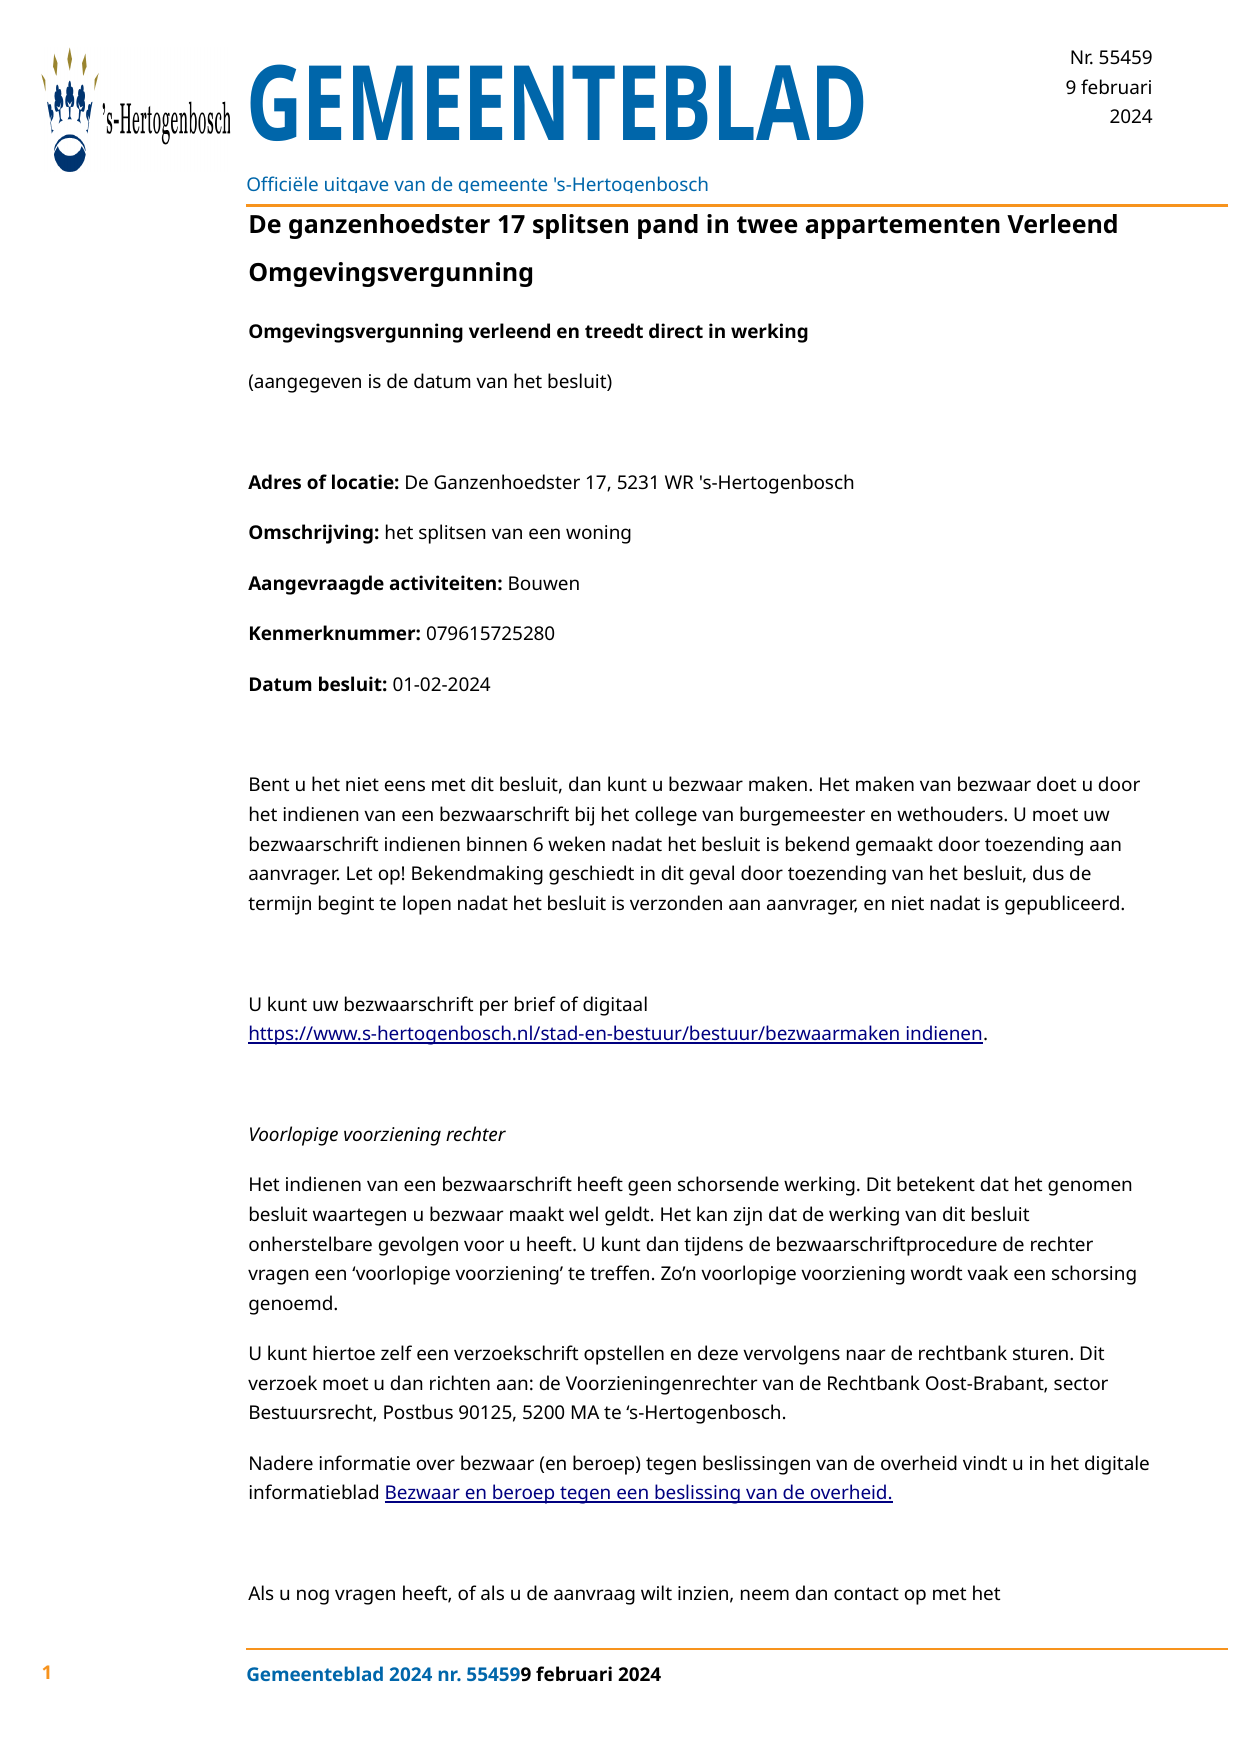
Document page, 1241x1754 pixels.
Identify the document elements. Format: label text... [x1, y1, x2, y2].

picture [41, 47, 231, 172]
text Het indienen van een bezwaarschrift heeft geen schorsende werking. Dit betekent dat het genomen besluit waartegen u bezwaar maakt wel geldt. Het kan zijn dat de werking van dit besluit onherstelbare gevolgen voor u heeft. U kunt dan tijdens de bezwaarschriftprocedure de rechter vragen een ‘voorlopige voorziening’ te treffen. Zo’n voorlopige voorziening wordt vaak een schorsing genoemd. [248, 1172, 1152, 1316]
text Voorlopige voorziening rechter [248, 1121, 1152, 1147]
text U kunt hiertoe zelf een verzoekschrift opstellen en deze vervolgens naar de rechtbank sturen. Dit verzoek moet u dan richten aan: de Voorzieningenrechter van de Rechtbank Oost-Brabant, sector Bestuursrecht, Postbus 90125, 5200 MA te ‘s-Hertogenbosch. [248, 1340, 1152, 1425]
text Omgevingsvergunning verleend en treedt direct in werking [248, 318, 1152, 344]
text Omschrijving: het splitsen van een woning [248, 519, 1152, 545]
text Adres of locatie: De Ganzenhoedster 17, 5231 WR 's-Hertogenbosch [248, 469, 1152, 495]
text Kenmerknummer: 079615725280 [248, 620, 1152, 646]
text Aangevraagde activiteiten: Bouwen [248, 570, 1152, 596]
text U kunt uw bezwaarschrift per brief of digitaal https://www.s-hertogenbosch.nl/stad-en-bestuur/bestuur/bezwaarmaken indienen. [248, 991, 1152, 1046]
text Bent u het niet eens met dit besluit, dan kunt u bezwaar maken. Het maken van bezwaar doet u door het indienen van een bezwaarschrift bij het college van burgemeester en wethouders. U moet uw bezwaarschrift indienen binnen 6 weken nadat het besluit is bekend gemaakt door toezending aan aanvrager. Let op! Bekendmaking geschiedt in dit geval door toezending van het besluit, dus de termijn begint te lopen nadat het besluit is verzonden aan aanvrager, en niet nadat is gepubliceerd. [248, 772, 1152, 916]
text De ganzenhoedster 17 splitsen pand in twee appartementen Verleend Omgevingsvergunning [248, 207, 1152, 288]
text Nadere informatie over bezwaar (en beroep) tegen beslissingen van de overheid vindt u in het digitale informatieblad Bezwaar en beroep tegen een beslissing van de overheid. [248, 1450, 1152, 1505]
text (aangegeven is de datum van het besluit) [248, 368, 1152, 394]
text Datum besluit: 01-02-2024 [248, 671, 1152, 697]
text Als u nog vragen heeft, of als u de aanvraag wilt inzien, neem dan contact op met het [248, 1580, 1152, 1606]
